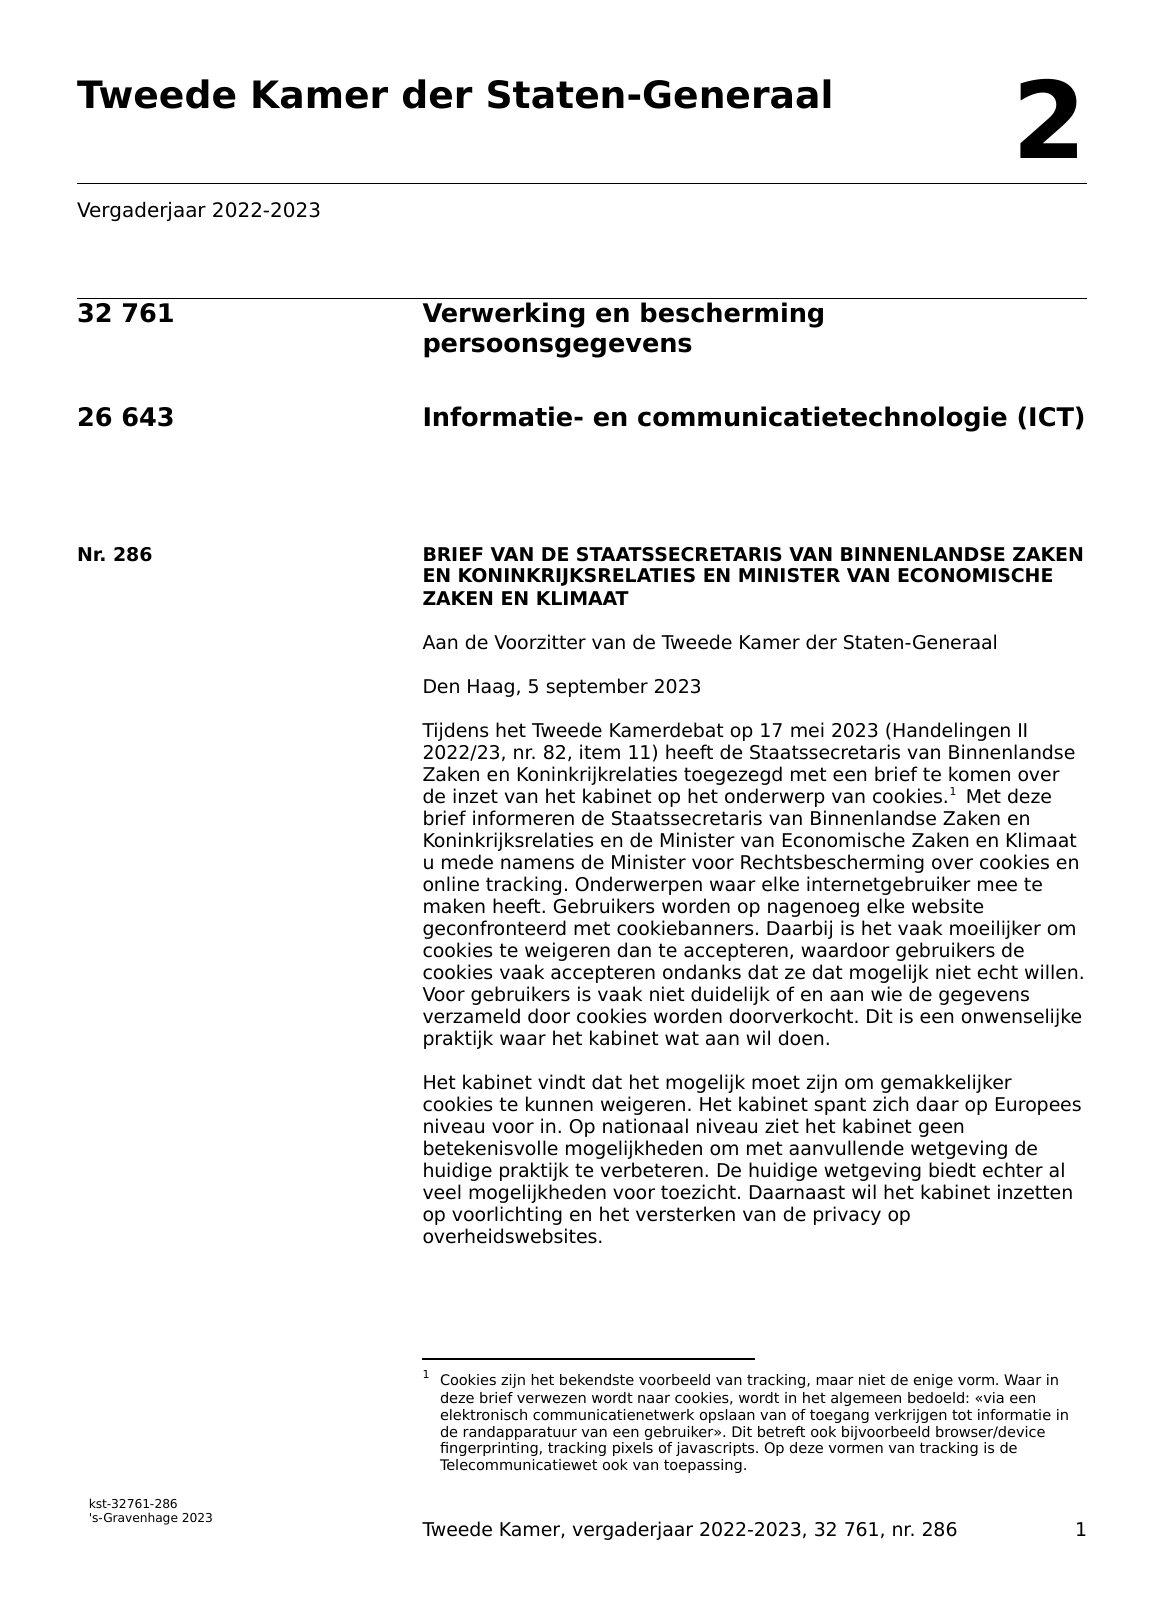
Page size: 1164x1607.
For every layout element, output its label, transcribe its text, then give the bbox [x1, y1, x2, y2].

text 's-Gravenhage 2023 [88, 1511, 323, 1525]
text Het kabinet vindt dat het mogelijk moet zijn om gemakkelijker cookies te kunnen weigeren. Het kabinet spant zich daar op Europees niveau voor in. Op nationaal niveau ziet het kabinet geen betekenisvolle mogelijkheden om met aanvullende wetgeving de huidige praktijk te verbeteren. De huidige wetgeving biedt echter al veel mogelijkheden voor toezicht. Daarnaast wil het kabinet inzetten op voorlichting en het versterken van de privacy op overheidswebsites. [422, 1072, 1087, 1248]
text Cookies zijn het bekendste voorbeeld van tracking, maar niet de enige vorm. Waar in deze brief verwezen wordt naar cookies, wordt in het algemeen bedoeld: «via een elektronisch communicatienetwerk opslaan van of toegang verkrijgen tot informatie in de randapparatuur van een gebruiker». Dit betreft ook bijvoorbeeld browser/device fingerprinting, tracking pixels of javascripts. Op deze vormen van tracking is de Telecommunicatiewet ook van toepassing. [422, 1368, 1087, 1474]
subtitle 32 761 Verwerking en bescherming persoonsgegevens [77, 299, 1087, 358]
table_header Tweede Kamer der Staten-Generaal [77, 59, 886, 183]
subtitle Nr. 286 BRIEF VAN DE STAATSSECRETARIS VAN BINNENLANDSE ZAKEN EN KONINKRIJKSRELATIES EN MINISTER VAN ECONOMISCHE ZAKEN EN KLIMAAT [77, 543, 1087, 609]
text Den Haag, 5 september 2023 [422, 676, 1087, 698]
text kst-32761-286 [88, 1497, 323, 1511]
text Tijdens het Tweede Kamerdebat op 17 mei 2023 (Handelingen II 2022/23, nr. 82, item 11) heeft de Staatssecretaris van Binnenlandse Zaken en Koninkrijkrelaties toegezegd met een brief te komen over de inzet van het kabinet op het onderwerp van cookies. Met deze brief informeren de Staatssecretaris van Binnenlandse Zaken en Koninkrijksrelaties en de Minister van Economische Zaken en Klimaat u mede namens de Minister voor Rechtsbescherming over cookies en online tracking. Onderwerpen waar elke internetgebruiker mee te maken heeft. Gebruikers worden op nagenoeg elke website geconfronteerd met cookiebanners. Daarbij is het vaak moeilijker om cookies te weigeren dan te accepteren, waardoor gebruikers de cookies vaak accepteren ondanks dat ze dat mogelijk niet echt willen. Voor gebruikers is vaak niet duidelijk of en aan wie de gegevens verzameld door cookies worden doorverkocht. Dit is een onwenselijke praktijk waar het kabinet wat aan wil doen. [422, 720, 1087, 1049]
table_cell Vergaderjaar 2022-2023 [77, 184, 1087, 298]
subtitle 26 643 Informatie- en communicatietechnologie (ICT) [77, 403, 1087, 432]
table_header 2 [886, 59, 1087, 183]
text Aan de Voorzitter van de Tweede Kamer der Staten-Generaal [422, 632, 1087, 653]
